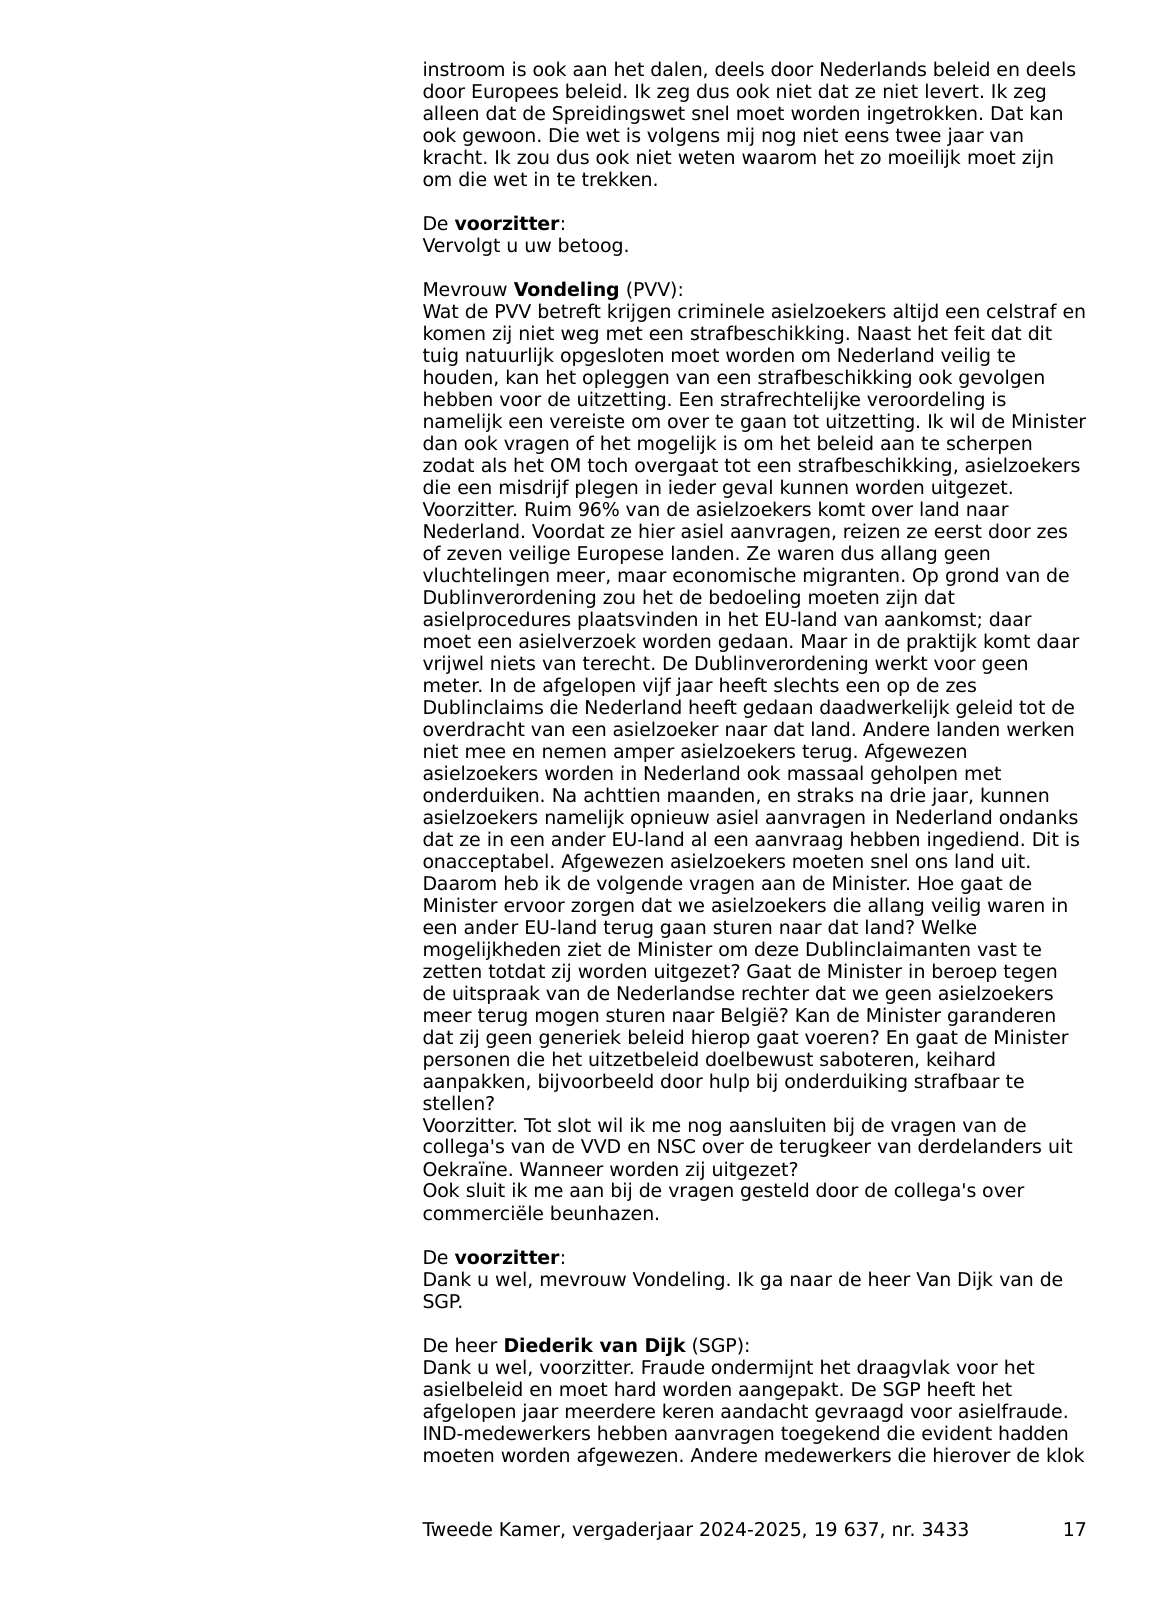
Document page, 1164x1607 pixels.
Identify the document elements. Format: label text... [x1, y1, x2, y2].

text Voorzitter. Ruim 96% van de asielzoekers komt over land naar Nederland. Voordat ze hier asiel aanvragen, reizen ze eerst door zes of zeven veilige Europese landen. Ze waren dus allang geen vluchtelingen meer, maar economische migranten. Op grond van de Dublinverordening zou het de bedoeling moeten zijn dat asielprocedures plaatsvinden in het EU-land van aankomst; daar moet een asielverzoek worden gedaan. Maar in de praktijk komt daar vrijwel niets van terecht. De Dublinverordening werkt voor geen meter. In de afgelopen vijf jaar heeft slechts een op de zes Dublinclaims die Nederland heeft gedaan daadwerkelijk geleid tot de overdracht van een asielzoeker naar dat land. Andere landen werken niet mee en nemen amper asielzoekers terug. Afgewezen asielzoekers worden in Nederland ook massaal geholpen met onderduiken. Na achttien maanden, en straks na drie jaar, kunnen asielzoekers namelijk opnieuw asiel aanvragen in Nederland ondanks dat ze in een ander EU-land al een aanvraag hebben ingediend. Dit is onacceptabel. Afgewezen asielzoekers moeten snel ons land uit. Daarom heb ik de volgende vragen aan de Minister. Hoe gaat de Minister ervoor zorgen dat we asielzoekers die allang veilig waren in een ander EU-land terug gaan sturen naar dat land? Welke mogelijkheden ziet de Minister om deze Dublinclaimanten vast te zetten totdat zij worden uitgezet? Gaat de Minister in beroep tegen de uitspraak van de Nederlandse rechter dat we geen asielzoekers meer terug mogen sturen naar België? Kan de Minister garanderen dat zij geen generiek beleid hierop gaat voeren? En gaat de Minister personen die het uitzetbeleid doelbewust saboteren, keihard aanpakken, bijvoorbeeld door hulp bij onderduiking strafbaar te stellen? [422, 499, 1087, 1114]
text instroom is ook aan het dalen, deels door Nederlands beleid en deels door Europees beleid. Ik zeg dus ook niet dat ze niet levert. Ik zeg alleen dat de Spreidingswet snel moet worden ingetrokken. Dat kan ook gewoon. Die wet is volgens mij nog niet eens twee jaar van kracht. Ik zou dus ook niet weten waarom het zo moeilijk moet zijn om die wet in te trekken. [422, 59, 1087, 191]
text Mevrouw Vondeling (PVV): [422, 279, 1087, 301]
text Dank u wel, mevrouw Vondeling. Ik ga naar de heer Van Dijk van de SGP. [422, 1268, 1087, 1312]
text Voorzitter. Tot slot wil ik me nog aansluiten bij de vragen van de collega's van de VVD en NSC over de terugkeer van derdelanders uit Oekraïne. Wanneer worden zij uitgezet? [422, 1114, 1087, 1180]
text Ook sluit ik me aan bij de vragen gesteld door de collega's over commerciële beunhazen. [422, 1180, 1087, 1224]
text De voorzitter: [422, 1247, 1087, 1268]
text Wat de PVV betreft krijgen criminele asielzoekers altijd een celstraf en komen zij niet weg met een strafbeschikking. Naast het feit dat dit tuig natuurlijk opgesloten moet worden om Nederland veilig te houden, kan het opleggen van een strafbeschikking ook gevolgen hebben voor de uitzetting. Een strafrechtelijke veroordeling is namelijk een vereiste om over te gaan tot uitzetting. Ik wil de Minister dan ook vragen of het mogelijk is om het beleid aan te scherpen zodat als het OM toch overgaat tot een strafbeschikking, asielzoekers die een misdrijf plegen in ieder geval kunnen worden uitgezet. [422, 301, 1087, 499]
text Dank u wel, voorzitter. Fraude ondermijnt het draagvlak voor het asielbeleid en moet hard worden aangepakt. De SGP heeft het afgelopen jaar meerdere keren aandacht gevraagd voor asielfraude. IND-medewerkers hebben aanvragen toegekend die evident hadden moeten worden afgewezen. Andere medewerkers die hierover de klok [422, 1357, 1087, 1467]
text De voorzitter: [422, 213, 1087, 235]
text De heer Diederik van Dijk (SGP): [422, 1335, 1087, 1357]
text Vervolgt u uw betoog. [422, 235, 1087, 257]
